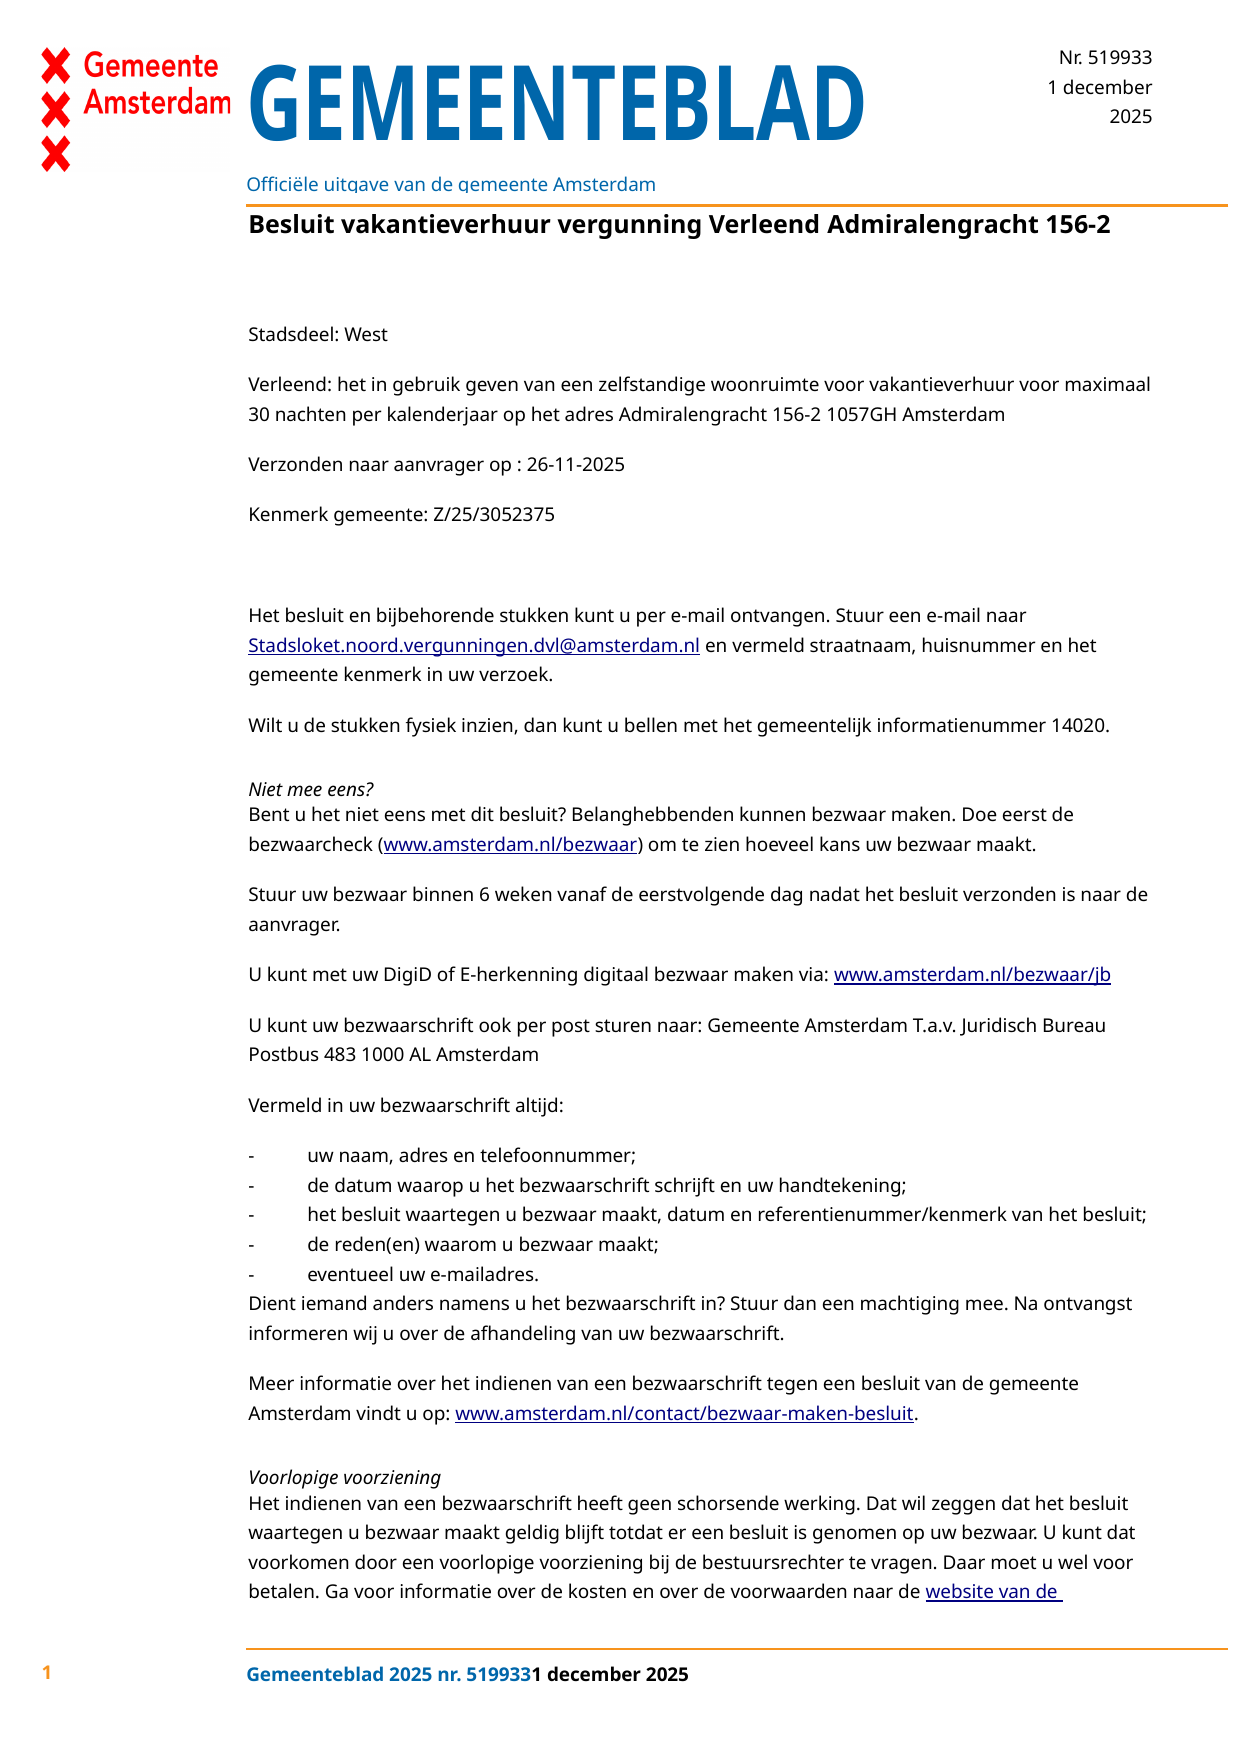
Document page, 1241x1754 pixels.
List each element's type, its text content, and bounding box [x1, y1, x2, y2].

text Wilt u de stukken fysiek inzien, dan kunt u bellen met het gemeentelijk informatienummer 14020. [248, 712, 1152, 738]
text Niet mee eens? [248, 776, 1152, 802]
picture [41, 47, 231, 172]
text Stuur uw bezwaar binnen 6 weken vanaf de eerstvolgende dag nadat het besluit verzonden is naar de aanvrager. [248, 882, 1152, 937]
list uw naam, adres en telefoonnummer; [248, 1142, 1152, 1168]
text Stadsdeel: West [248, 321, 1152, 346]
list het besluit waartegen u bezwaar maakt, datum en referentienummer/kenmerk van het besluit; [248, 1202, 1152, 1227]
text Vermeld in uw bezwaarschrift altijd: [248, 1092, 1152, 1118]
text U kunt uw bezwaarschrift ook per post sturen naar: Gemeente Amsterdam T.a.v. Juridisch Bureau Postbus 483 1000 AL Amsterdam [248, 1012, 1152, 1067]
text Voorlopige voorziening [248, 1464, 1152, 1490]
text Dient iemand anders namens u het bezwaarschrift in? Stuur dan een machtiging mee. Na ontvangst informeren wij u over de afhandeling van uw bezwaarschrift. [248, 1290, 1152, 1346]
list de datum waarop u het bezwaarschrift schrijft en uw handtekening; [248, 1172, 1152, 1198]
text Verleend: het in gebruik geven van een zelfstandige woonruimte voor vakantieverhuur voor maximaal 30 nachten per kalenderjaar op het adres Admiralengracht 156-2 1057GH Amsterdam [248, 371, 1152, 426]
text Kenmerk gemeente: Z/25/3052375 [248, 502, 1152, 527]
list eventueel uw e-mailadres. [248, 1261, 1152, 1287]
text U kunt met uw DigiD of E-herkenning digitaal bezwaar maken via: www.amsterdam.nl/bezwaar/jb [248, 962, 1152, 987]
text Besluit vakantieverhuur vergunning Verleend Admiralengracht 156-2 [248, 207, 1152, 241]
text Bent u het niet eens met dit besluit? Belanghebbenden kunnen bezwaar maken. Doe eerst de bezwaarcheck (www.amsterdam.nl/bezwaar) om te zien hoeveel kans uw bezwaar maakt. [248, 802, 1152, 857]
text Het indienen van een bezwaarschrift heeft geen schorsende werking. Dat wil zeggen dat het besluit waartegen u bezwaar maakt geldig blijft totdat er een besluit is genomen op uw bezwaar. U kunt dat voorkomen door een voorlopige voorziening bij de bestuursrechter te vragen. Daar moet u wel voor betalen. Ga voor informatie over de kosten en over de voorwaarden naar de website van de [248, 1490, 1152, 1604]
text Meer informatie over het indienen van een bezwaarschrift tegen een besluit van de gemeente Amsterdam vindt u op: www.amsterdam.nl/contact/bezwaar-maken-besluit. [248, 1370, 1152, 1426]
text Het besluit en bijbehorende stukken kunt u per e-mail ontvangen. Stuur een e-mail naar Stadsloket.noord.vergunningen.dvl@amsterdam.nl en vermeld straatnaam, huisnummer en het gemeente kenmerk in uw verzoek. [248, 602, 1152, 687]
list de reden(en) waarom u bezwaar maakt; [248, 1231, 1152, 1257]
text Verzonden naar aanvrager op : 26-11-2025 [248, 451, 1152, 477]
